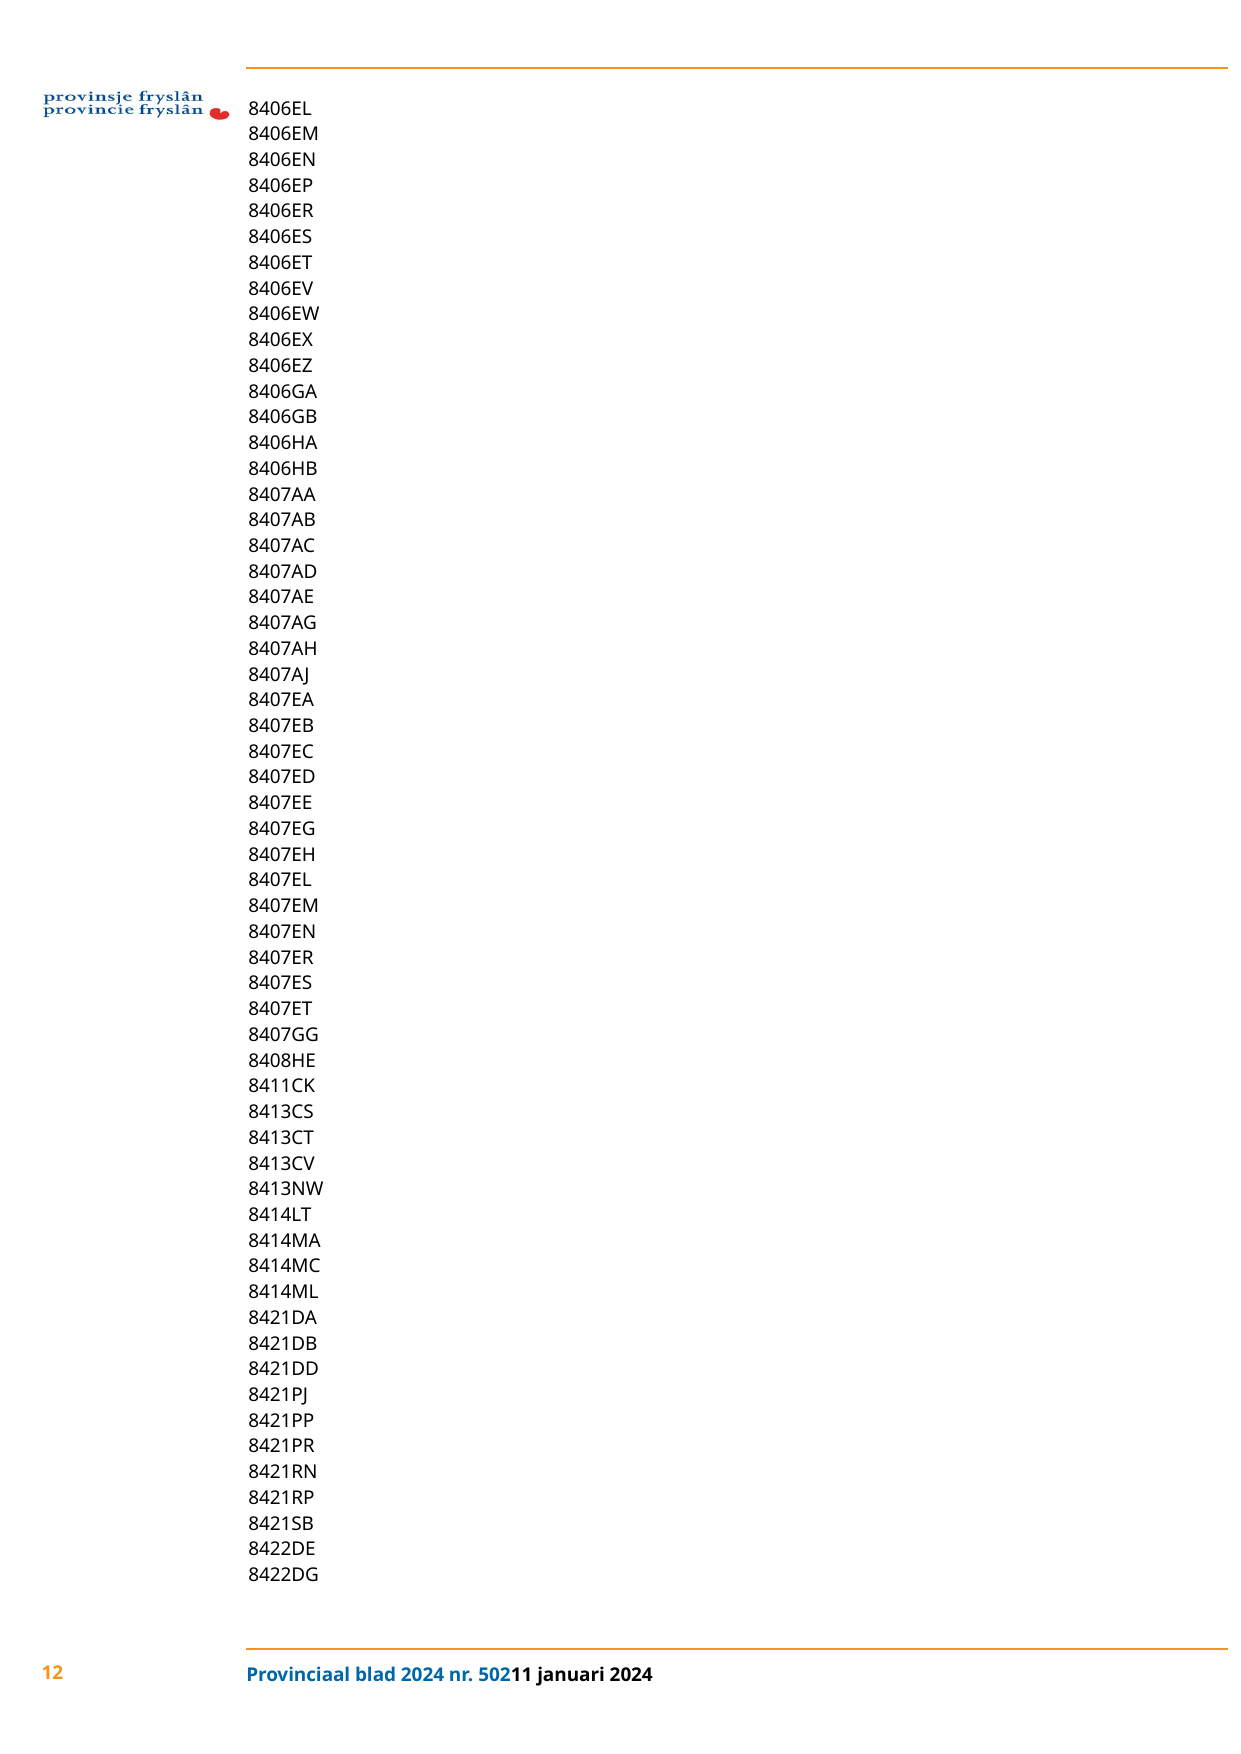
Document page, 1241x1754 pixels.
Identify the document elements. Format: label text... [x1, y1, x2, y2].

table_cell 8421DD [248, 1356, 1152, 1381]
table_cell 8406EL [248, 95, 1152, 121]
table_cell 8421RP [248, 1484, 1152, 1510]
table_cell 8414MA [248, 1227, 1152, 1253]
table_cell 8422DG [248, 1561, 1152, 1587]
table_cell 8413CV [248, 1150, 1152, 1175]
table_cell 8407EC [248, 738, 1152, 764]
table_cell 8407ED [248, 764, 1152, 789]
table_cell 8421DB [248, 1330, 1152, 1356]
table_cell 8406EP [248, 172, 1152, 198]
table_cell 8407EH [248, 841, 1152, 867]
table_cell 8407EM [248, 893, 1152, 918]
table_cell 8406GB [248, 404, 1152, 429]
table_cell 8421SB [248, 1510, 1152, 1536]
table_cell 8407AC [248, 532, 1152, 558]
table_cell 8407AJ [248, 661, 1152, 687]
table_cell 8421PP [248, 1407, 1152, 1433]
table_cell 8407AH [248, 635, 1152, 661]
table_cell 8406ET [248, 249, 1152, 275]
table_cell 8422DE [248, 1536, 1152, 1561]
table_cell 8421RN [248, 1459, 1152, 1484]
table_cell 8407AD [248, 558, 1152, 584]
table_cell 8406HA [248, 429, 1152, 455]
table_cell 8407AA [248, 481, 1152, 506]
table_cell 8407EA [248, 687, 1152, 712]
table_cell 8407ET [248, 995, 1152, 1021]
table_cell 8408HE [248, 1047, 1152, 1072]
table_cell 8406ER [248, 198, 1152, 223]
table_cell 8407AB [248, 506, 1152, 532]
table_cell 8407EG [248, 815, 1152, 841]
table_cell 8421DA [248, 1304, 1152, 1330]
table_cell 8406EM [248, 121, 1152, 146]
table_cell 8406EN [248, 146, 1152, 172]
table_cell 8407EB [248, 712, 1152, 738]
table_cell 8406EW [248, 301, 1152, 326]
table_cell 8414MC [248, 1253, 1152, 1278]
table_cell 8407AE [248, 584, 1152, 609]
table_cell 8411CK [248, 1073, 1152, 1098]
picture [41, 47, 231, 172]
table_cell 8407GG [248, 1021, 1152, 1047]
table_cell 8413CT [248, 1124, 1152, 1150]
table_cell 8406EX [248, 326, 1152, 352]
table_cell 8407AG [248, 609, 1152, 635]
table_cell 8406HB [248, 455, 1152, 481]
table_cell 8414LT [248, 1201, 1152, 1227]
table_cell 8407ER [248, 944, 1152, 969]
table_cell 8406EV [248, 275, 1152, 301]
table_cell 8413NW [248, 1175, 1152, 1201]
table_cell 8406GA [248, 378, 1152, 403]
table_cell 8407EN [248, 918, 1152, 944]
table_cell 8407EE [248, 790, 1152, 815]
table_cell 8406EZ [248, 352, 1152, 378]
table_cell 8421PJ [248, 1381, 1152, 1407]
table_cell 8407EL [248, 867, 1152, 892]
table_cell 8414ML [248, 1278, 1152, 1304]
table_cell 8421PR [248, 1433, 1152, 1458]
table_cell 8413CS [248, 1098, 1152, 1124]
table_cell 8407ES [248, 970, 1152, 995]
table_cell 8406ES [248, 224, 1152, 249]
